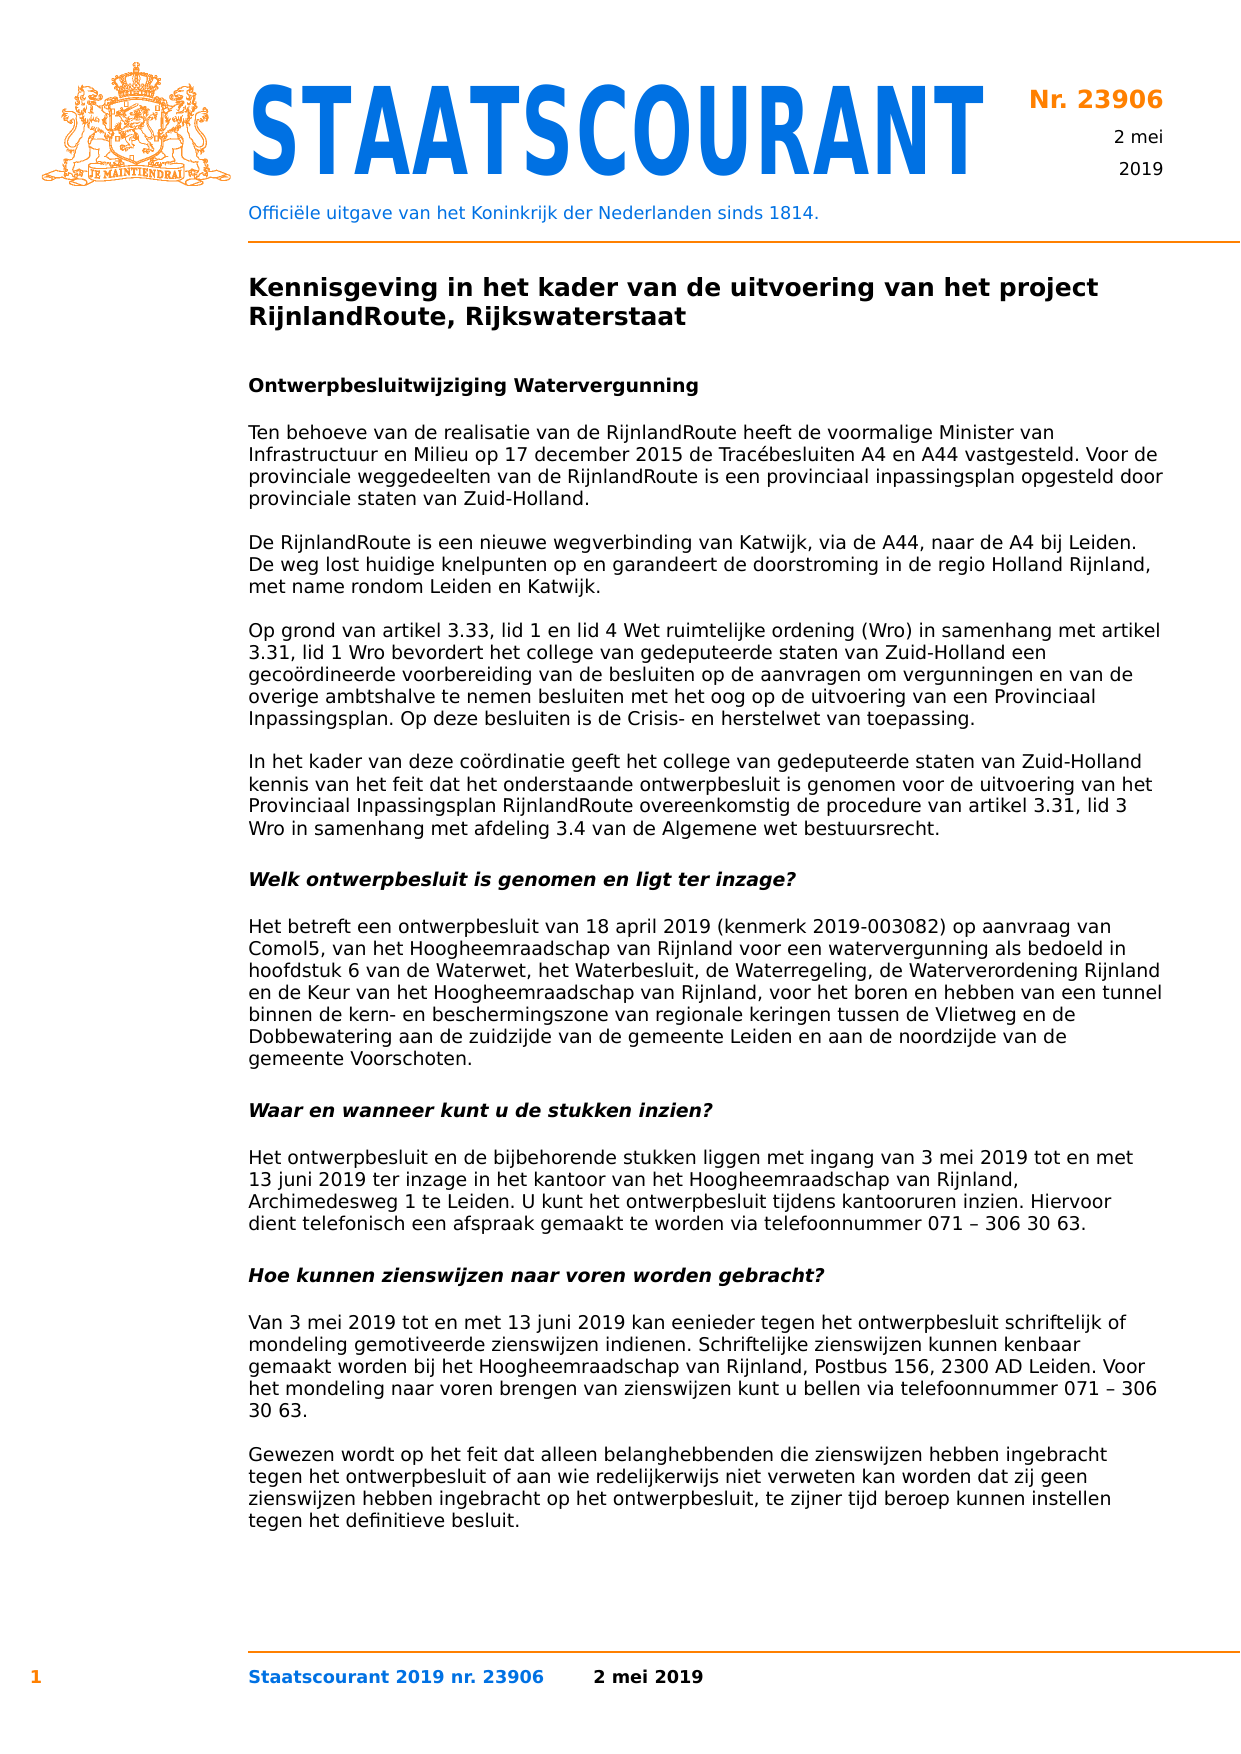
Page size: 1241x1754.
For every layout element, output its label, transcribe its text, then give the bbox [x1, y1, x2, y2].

text Gewezen wordt op het feit dat alleen belanghebbenden die zienswijzen hebben ingebracht tegen het ontwerpbesluit of aan wie redelijkerwijs niet verweten kan worden dat zij geen zienswijzen hebben ingebracht op het ontwerpbesluit, te zijner tijd beroep kunnen instellen tegen het definitieve besluit. [248, 1444, 1163, 1532]
subtitle Ontwerpbesluitwijziging Watervergunning [248, 375, 1163, 397]
text Ten behoeve van de realisatie van de RijnlandRoute heeft de voormalige Minister van Infrastructuur en Milieu op 17 december 2015 de Tracébesluiten A4 en A44 vastgesteld. Voor de provinciale weggedeelten van de RijnlandRoute is een provinciaal inpassingsplan opgesteld door provinciale staten van Zuid-Holland. [248, 422, 1163, 510]
subtitle Welk ontwerpbesluit is genomen en ligt ter inzage? [248, 869, 1163, 891]
text Op grond van artikel 3.33, lid 1 en lid 4 Wet ruimtelijke ordening (Wro) in samenhang met artikel 3.31, lid 1 Wro bevordert het college van gedeputeerde staten van Zuid-Holland een gecoördineerde voorbereiding van de besluiten op de aanvragen om vergunningen en van de overige ambtshalve te nemen besluiten met het oog op de uitvoering van een Provinciaal Inpassingsplan. Op deze besluiten is de Crisis- en herstelwet van toepassing. [248, 620, 1163, 729]
text Het ontwerpbesluit en de bijbehorende stukken liggen met ingang van 3 mei 2019 tot en met 13 juni 2019 ter inzage in het kantoor van het Hoogheemraadschap van Rijnland, Archimedesweg 1 te Leiden. U kunt het ontwerpbesluit tijdens kantooruren inzien. Hiervoor dient telefonisch een afspraak gemaakt te worden via telefoonnummer 071 – 306 30 63. [248, 1147, 1163, 1235]
text In het kader van deze coördinatie geeft het college van gedeputeerde staten van Zuid-Holland kennis van het feit dat het onderstaande ontwerpbesluit is genomen voor de uitvoering van het Provinciaal Inpassingsplan RijnlandRoute overeenkomstig de procedure van artikel 3.31, lid 3 Wro in samenhang met afdeling 3.4 van de Algemene wet bestuursrecht. [248, 751, 1163, 839]
picture [41, 62, 231, 186]
table_cell Officiële uitgave van het Koninkrijk der Nederlanden sinds 1814. [248, 203, 1240, 241]
subtitle Waar en wanneer kunt u de stukken inzien? [248, 1100, 1163, 1122]
table_cell 2019 [998, 153, 1240, 203]
table_header [25, 62, 248, 241]
table_header Nr. 23906 [998, 62, 1240, 121]
text Het betreft een ontwerpbesluit van 18 april 2019 (kenmerk 2019-003082) op aanvraag van Comol5, van het Hoogheemraadschap van Rijnland voor een watervergunning als bedoeld in hoofdstuk 6 van de Waterwet, het Waterbesluit, de Waterregeling, de Waterverordening Rijnland en de Keur van het Hoogheemraadschap van Rijnland, voor het boren en hebben van een tunnel binnen de kern- en beschermingszone van regionale keringen tussen de Vlietweg en de Dobbewatering aan de zuidzijde van de gemeente Leiden en aan de noordzijde van de gemeente Voorschoten. [248, 916, 1163, 1070]
subtitle Kennisgeving in het kader van de uitvoering van het project RijnlandRoute, Rijkswaterstaat [248, 273, 1163, 331]
table_header STAATSCOURANT [248, 62, 998, 203]
text De RijnlandRoute is een nieuwe wegverbinding van Katwijk, via de A44, naar de A4 bij Leiden. De weg lost huidige knel­punten op en garandeert de doorstroming in de regio Holland Rijnland, met name rondom Leiden en Katwijk. [248, 532, 1163, 598]
text Van 3 mei 2019 tot en met 13 juni 2019 kan eenieder tegen het ontwerpbesluit schriftelijk of mondeling gemotiveerde zienswijzen indienen. Schriftelijke zienswijzen kunnen kenbaar gemaakt worden bij het Hoogheemraadschap van Rijnland, Postbus 156, 2300 AD Leiden. Voor het mondeling naar voren brengen van zienswijzen kunt u bellen via telefoonnummer 071 – 306 30 63. [248, 1312, 1163, 1422]
table_cell 2 mei [998, 121, 1240, 153]
subtitle Hoe kunnen zienswijzen naar voren worden gebracht? [248, 1265, 1163, 1287]
